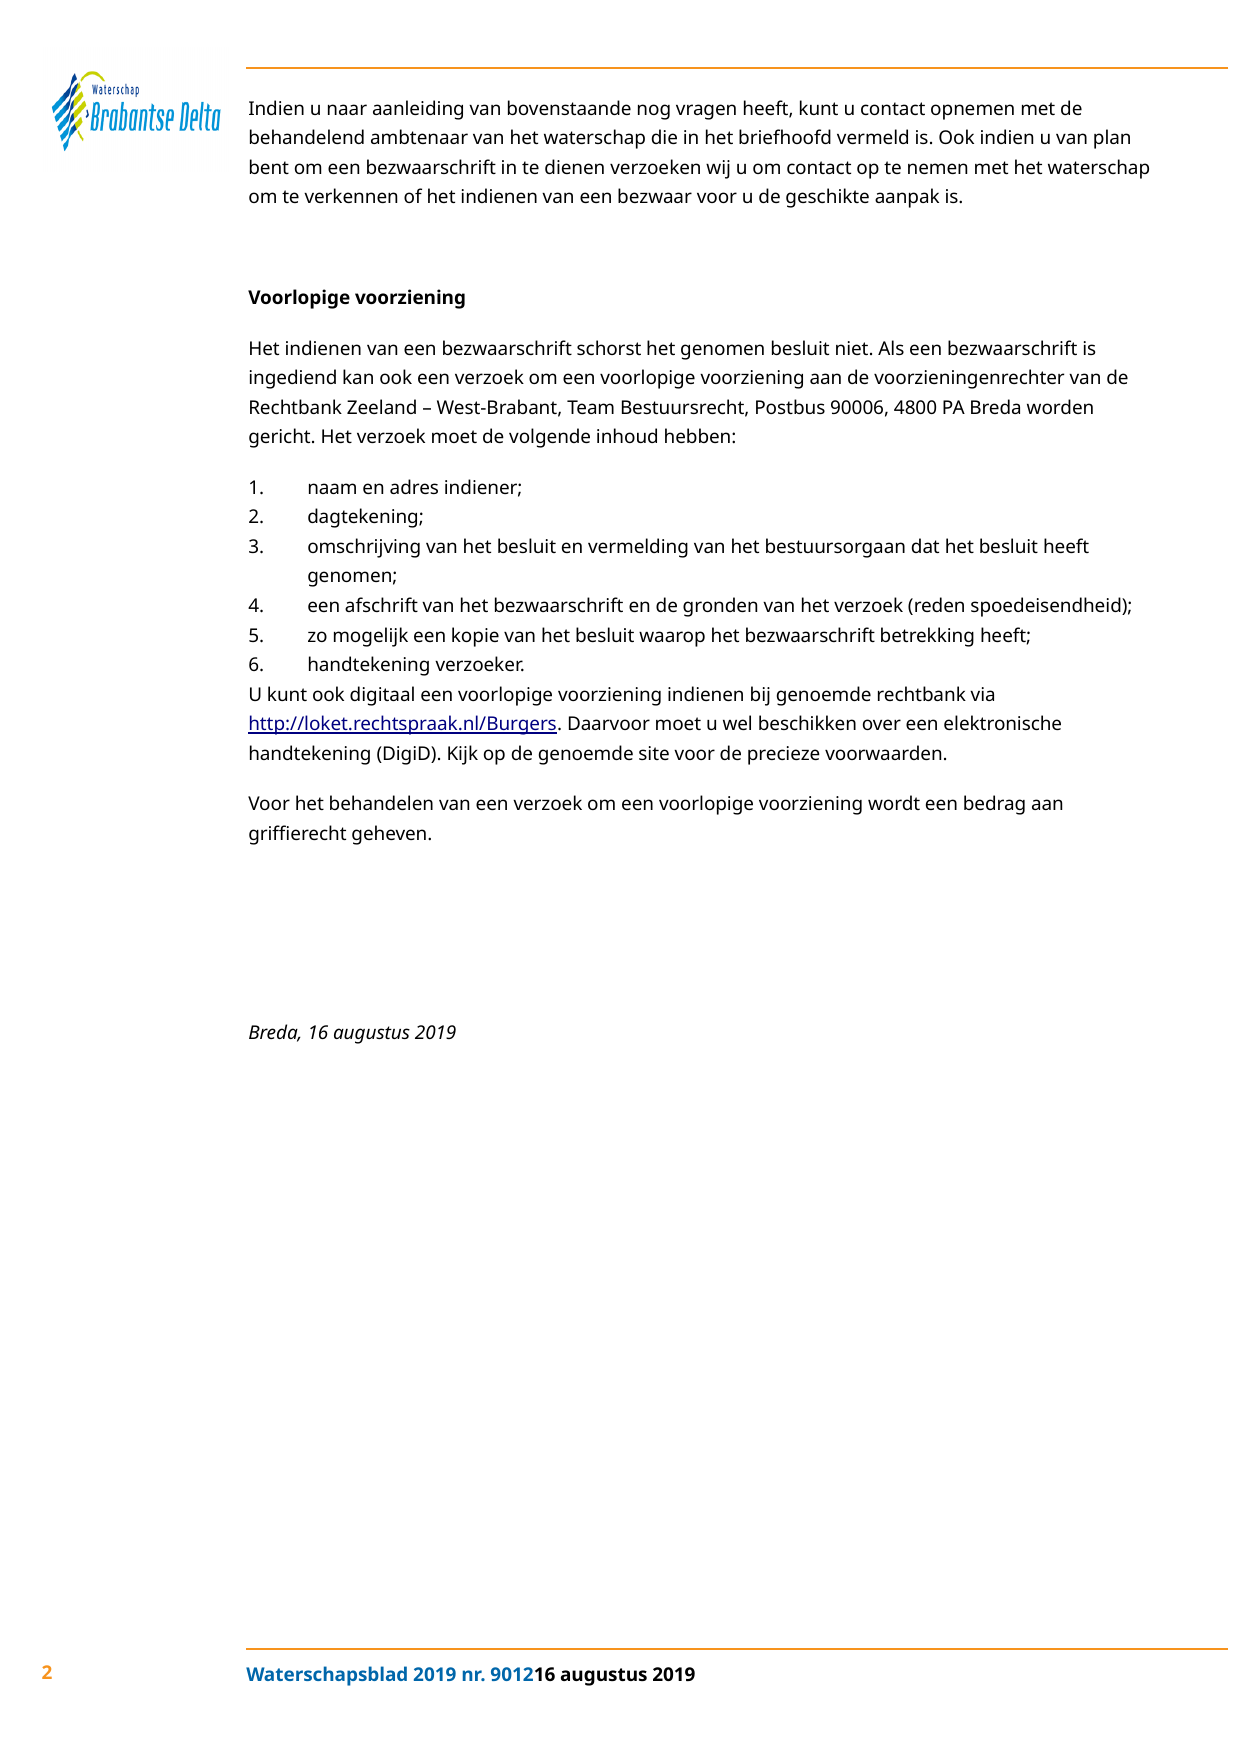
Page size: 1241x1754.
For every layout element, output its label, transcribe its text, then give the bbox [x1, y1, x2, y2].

text Voorlopige voorziening [248, 284, 1152, 310]
list zo mogelijk een kopie van het besluit waarop het bezwaarschrift betrekking heeft; [248, 622, 1152, 648]
list dagtekening; [248, 503, 1152, 529]
text Indien u naar aanleiding van bovenstaande nog vragen heeft, kunt u contact opnemen met de behandelend ambtenaar van het waterschap die in het briefhoofd vermeld is. Ook indien u van plan bent om een bezwaarschrift in te dienen verzoeken wij u om contact op te nemen met het waterschap om te verkennen of het indienen van een bezwaar voor u de geschikte aanpak is. [248, 95, 1152, 209]
text Voor het behandelen van een verzoek om een voorlopige voorziening wordt een bedrag aan griffierecht geheven. [248, 791, 1152, 846]
text U kunt ook digitaal een voorlopige voorziening indienen bij genoemde rechtbank via http://loket.rechtspraak.nl/Burgers. Daarvoor moet u wel beschikken over een elektronische handtekening (DigiD). Kijk op de genoemde site voor de precieze voorwaarden. [248, 681, 1152, 766]
text Het indienen van een bezwaarschrift schorst het genomen besluit niet. Als een bezwaarschrift is ingediend kan ook een verzoek om een voorlopige voorziening aan de voorzieningenrechter van de Rechtbank Zeeland – West-Brabant, Team Bestuursrecht, Postbus 90006, 4800 PA Breda worden gericht. Het verzoek moet de volgende inhoud hebben: [248, 335, 1152, 449]
list handtekening verzoeker. [248, 651, 1152, 677]
text Breda, 16 augustus 2019 [248, 1019, 1152, 1045]
list naam en adres indiener; [248, 474, 1152, 500]
list een afschrift van het bezwaarschrift en de gronden van het verzoek (reden spoedeisendheid); [248, 592, 1152, 618]
picture [41, 47, 231, 172]
list omschrijving van het besluit en vermelding van het bestuursorgaan dat het besluit heeft genomen; [248, 533, 1152, 588]
